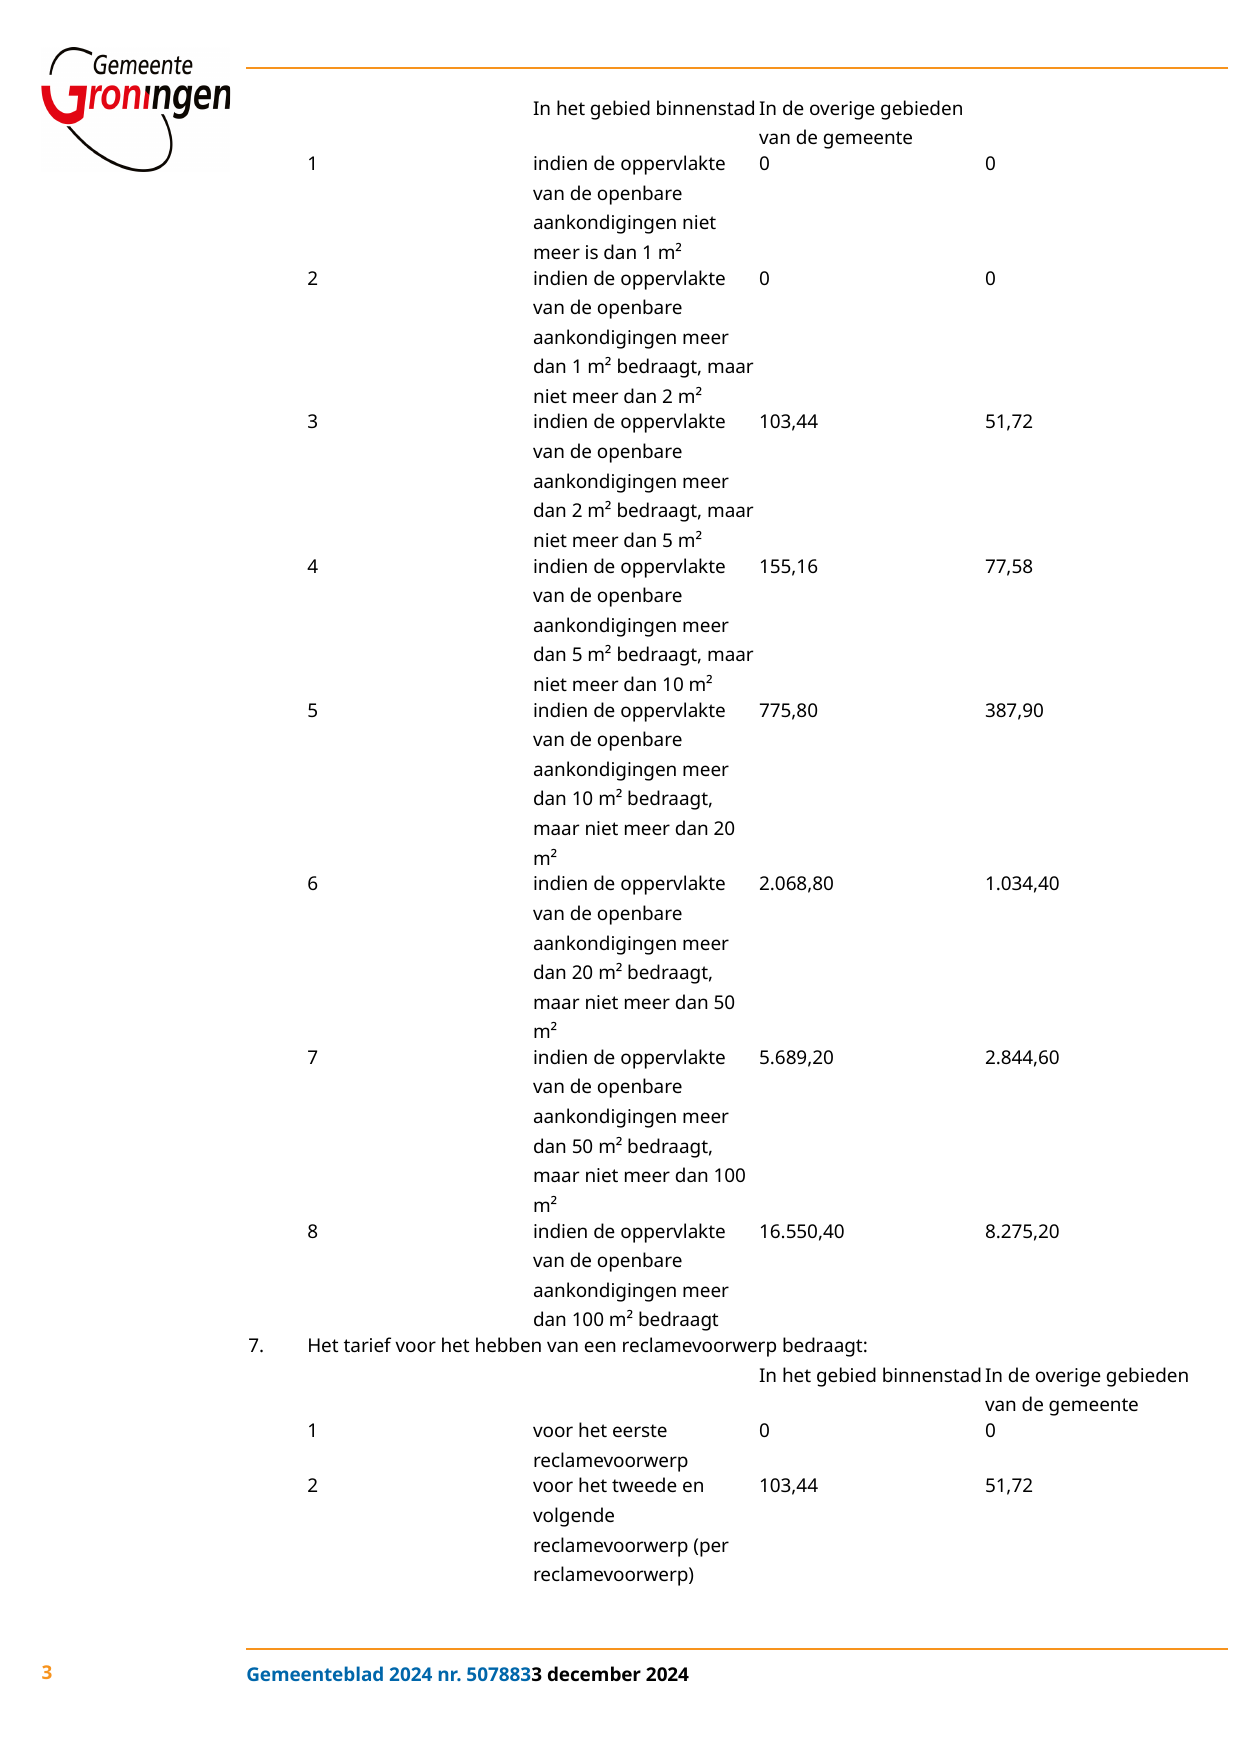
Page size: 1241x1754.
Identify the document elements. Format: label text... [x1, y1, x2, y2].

table_header [533, 1362, 759, 1417]
table_header In de overige gebieden van de gemeente [985, 1362, 1211, 1417]
table_cell 2 [307, 265, 533, 409]
table_cell indien de oppervlakte van de openbare aankondigingen meer dan 10 m² bedraagt, maar niet meer dan 20 m² [533, 697, 759, 871]
table_cell 103,44 [759, 1473, 985, 1587]
table_header [307, 1362, 533, 1417]
table_cell 6 [307, 871, 533, 1044]
table_cell 7 [307, 1044, 533, 1218]
table_header In het gebied binnenstad [533, 95, 759, 150]
table_cell 8.275,20 [985, 1218, 1211, 1332]
table_cell 4 [307, 553, 533, 697]
table_cell 5.689,20 [759, 1044, 985, 1218]
table_cell indien de oppervlakte van de openbare aankondigingen meer dan 20 m² bedraagt, maar niet meer dan 50 m² [533, 871, 759, 1044]
table_cell 51,72 [985, 1473, 1211, 1587]
table_cell indien de oppervlakte van de openbare aankondigingen meer dan 50 m² bedraagt, maar niet meer dan 100 m² [533, 1044, 759, 1218]
table_cell 0 [985, 265, 1211, 409]
table_cell 0 [985, 150, 1211, 265]
table_header In het gebied binnenstad [759, 1362, 985, 1417]
table_cell 0 [985, 1418, 1211, 1473]
table_cell 2.844,60 [985, 1044, 1211, 1218]
table_cell 16.550,40 [759, 1218, 985, 1332]
table_cell 103,44 [759, 409, 985, 553]
table_cell indien de oppervlakte van de openbare aankondigingen meer dan 2 m² bedraagt, maar niet meer dan 5 m² [533, 409, 759, 553]
table_cell 1.034,40 [985, 871, 1211, 1044]
picture [41, 47, 231, 172]
table_cell 2.068,80 [759, 871, 985, 1044]
table_cell 8 [307, 1218, 533, 1332]
table_cell 2 [307, 1473, 533, 1587]
table_cell voor het eerste reclamevoorwerp [533, 1418, 759, 1473]
table_cell 387,90 [985, 697, 1211, 871]
table_cell 1 [307, 1418, 533, 1473]
table_cell indien de oppervlakte van de openbare aankondigingen niet meer is dan 1 m² [533, 150, 759, 265]
table_cell indien de oppervlakte van de openbare aankondigingen meer dan 5 m² bedraagt, maar niet meer dan 10 m² [533, 553, 759, 697]
table_cell indien de oppervlakte van de openbare aankondigingen meer dan 100 m² bedraagt [533, 1218, 759, 1332]
table_cell 5 [307, 697, 533, 871]
table_cell 77,58 [985, 553, 1211, 697]
table_cell 1 [307, 150, 533, 265]
table_header [307, 95, 533, 150]
table_cell voor het tweede en volgende reclamevoorwerp (per reclamevoorwerp) [533, 1473, 759, 1587]
table_cell 0 [759, 150, 985, 265]
table_cell 51,72 [985, 409, 1211, 553]
table_cell 0 [759, 265, 985, 409]
table_cell indien de oppervlakte van de openbare aankondigingen meer dan 1 m² bedraagt, maar niet meer dan 2 m² [533, 265, 759, 409]
list Het tarief voor het hebben van een reclamevoorwerp bedraagt: [248, 1332, 1152, 1358]
table_cell 155,16 [759, 553, 985, 697]
table_cell 775,80 [759, 697, 985, 871]
table_cell 3 [307, 409, 533, 553]
table_cell 0 [759, 1418, 985, 1473]
table_header In de overige gebieden van de gemeente [759, 95, 985, 150]
